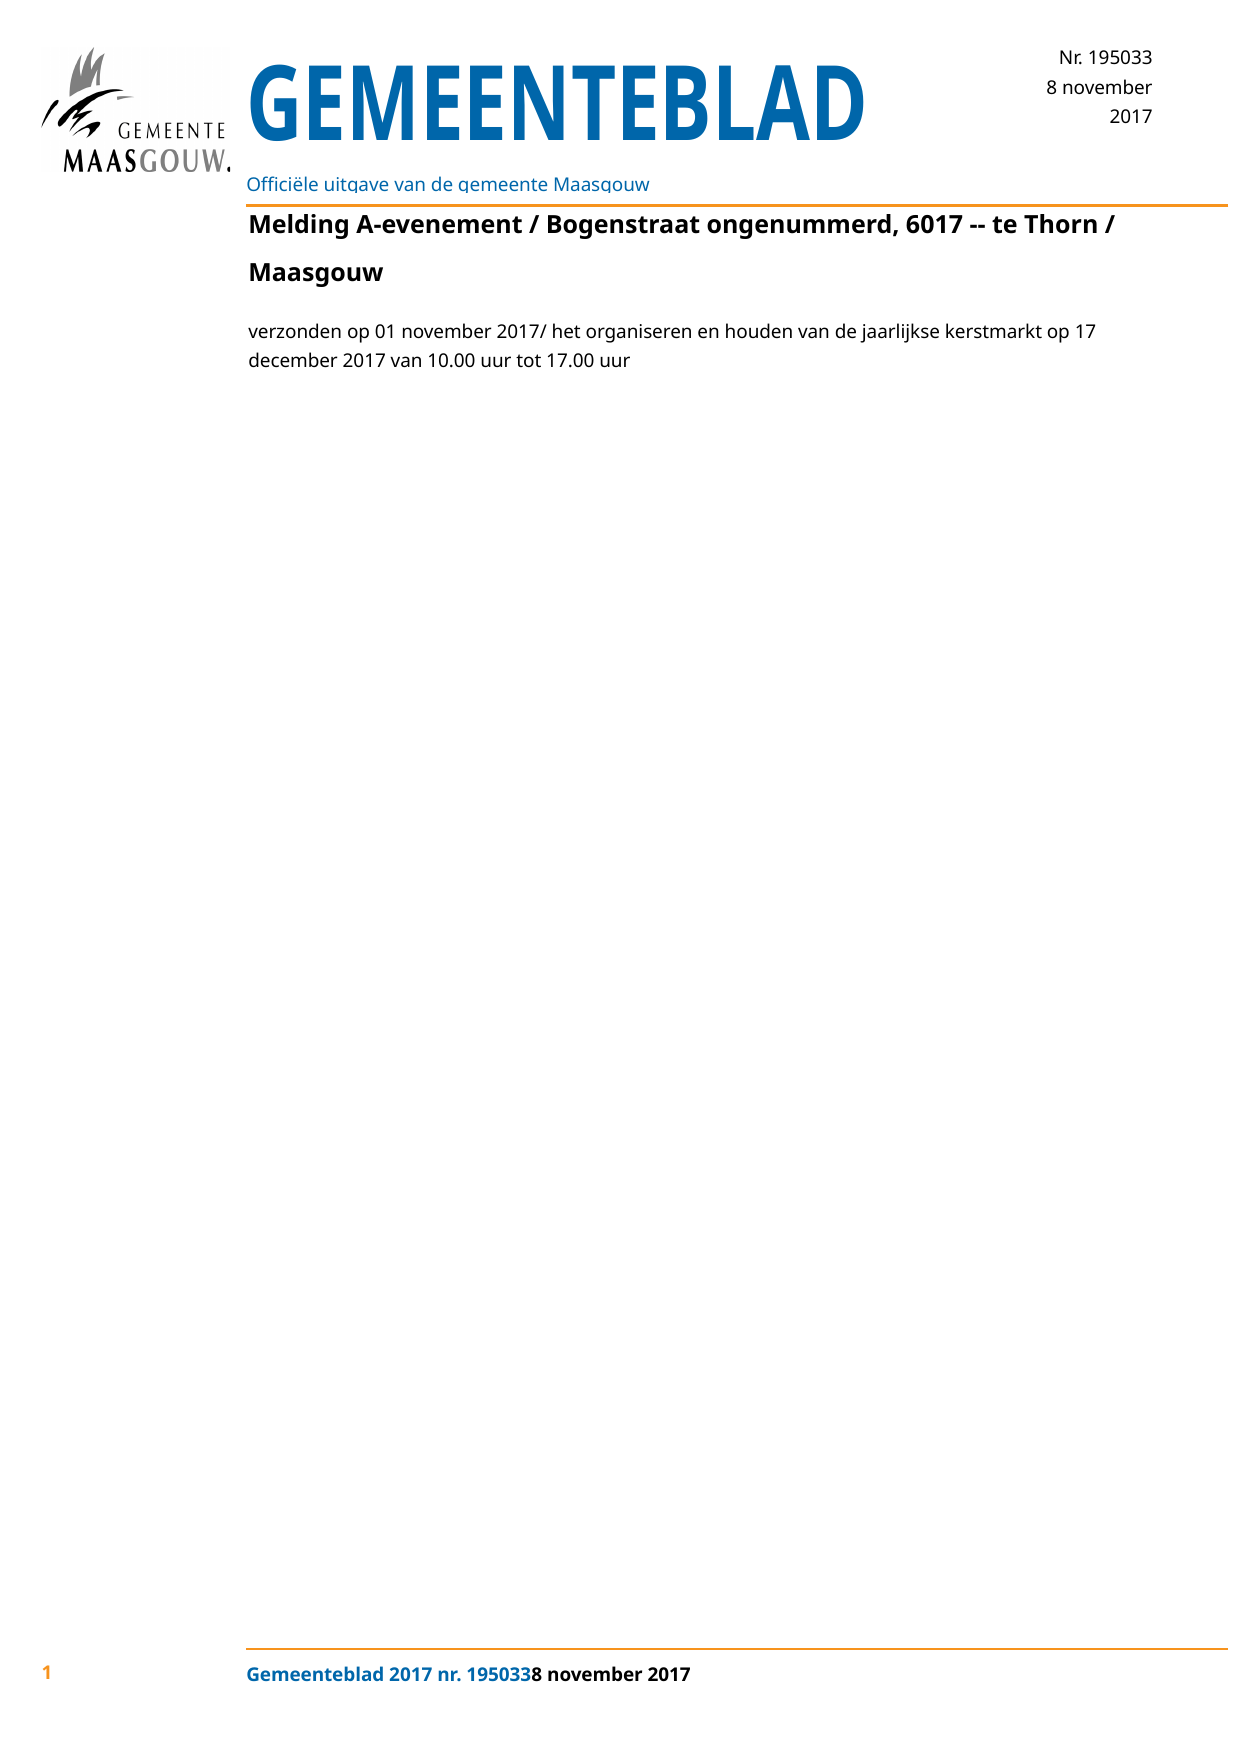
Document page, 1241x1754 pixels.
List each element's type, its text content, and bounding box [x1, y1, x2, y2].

text verzonden op 01 november 2017/ het organiseren en houden van de jaarlijkse kerstmarkt op 17 december 2017 van 10.00 uur tot 17.00 uur [248, 318, 1152, 373]
text Melding A-evenement / Bogenstraat ongenummerd, 6017 -- te Thorn / Maasgouw [248, 207, 1152, 288]
picture [41, 47, 231, 172]
